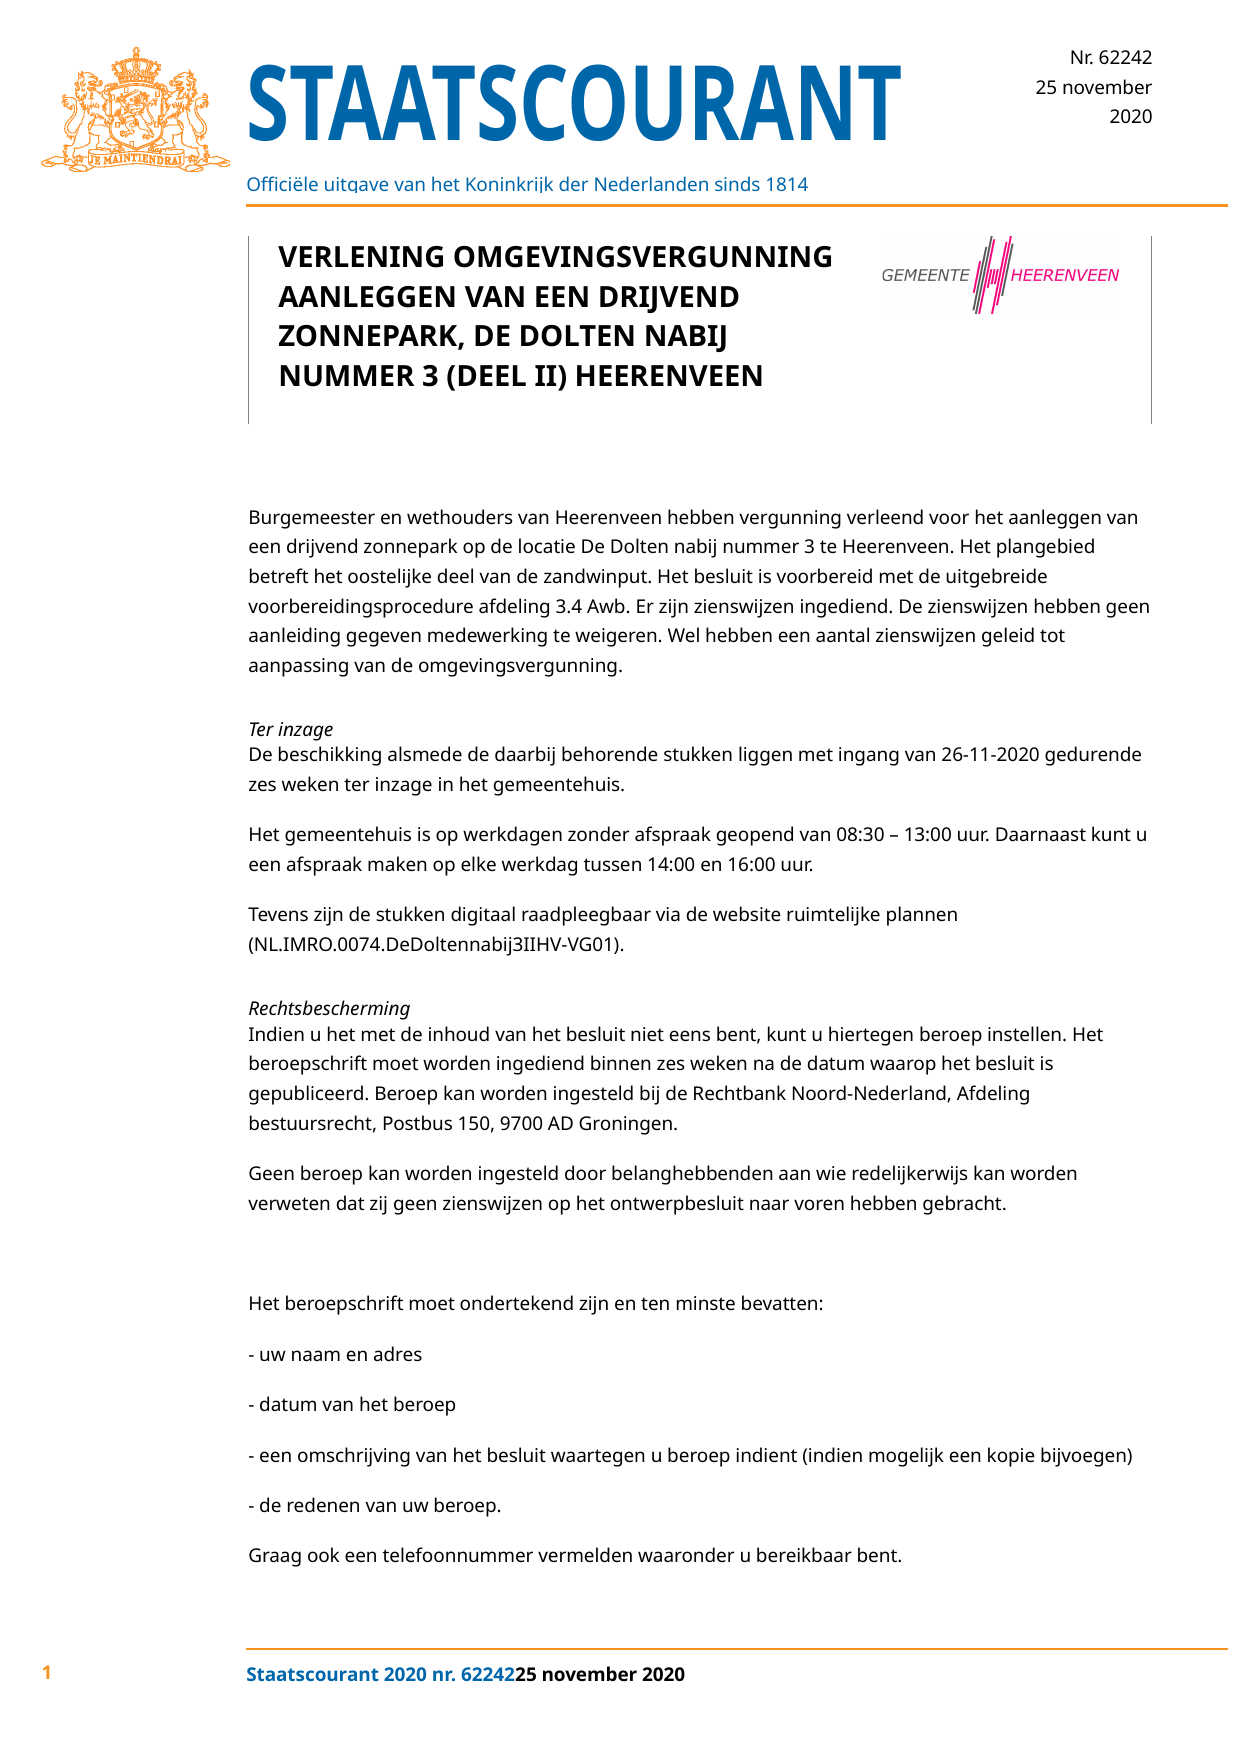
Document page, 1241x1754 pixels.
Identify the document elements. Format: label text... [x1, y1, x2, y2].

picture [882, 236, 1119, 314]
text - datum van het beroep [248, 1391, 1152, 1417]
text Tevens zijn de stukken digitaal raadpleegbaar via de website ruimtelijke plannen (NL.IMRO.0074.DeDoltennabij3IIHV-VG01). [248, 902, 1152, 957]
picture [41, 47, 231, 172]
text Het beroepschrift moet ondertekend zijn en ten minste bevatten: [248, 1291, 1152, 1316]
table_header VERLENING OMGEVINGSVERGUNNING AANLEGGEN VAN EEN DRIJVEND ZONNEPARK, DE DOLTEN NABIJ NUMMER 3 (DEEL II) HEERENVEEN [249, 236, 850, 424]
text Ter inzage [248, 716, 1152, 742]
text - uw naam en adres [248, 1341, 1152, 1367]
text Het gemeentehuis is op werkdagen zonder afspraak geopend van 08:30 – 13:00 uur. Daarnaast kunt u een afspraak maken op elke werkdag tussen 14:00 en 16:00 uur. [248, 822, 1152, 877]
text Rechtsbescherming [248, 995, 1152, 1021]
text Geen beroep kan worden ingesteld door belanghebbenden aan wie redelijkerwijs kan worden verweten dat zij geen zienswijzen op het ontwerpbesluit naar voren hebben gebracht. [248, 1160, 1152, 1215]
text Burgemeester en wethouders van Heerenveen hebben vergunning verleend voor het aanleggen van een drijvend zonnepark op de locatie De Dolten nabij nummer 3 te Heerenveen. Het plangebied betreft het oostelijke deel van de zandwinput. Het besluit is voorbereid met de uitgebreide voorbereidingsprocedure afdeling 3.4 Awb. Er zijn zienswijzen ingediend. De zienswijzen hebben geen aanleiding gegeven medewerking te weigeren. Wel hebben een aantal zienswijzen geleid tot aanpassing van de omgevingsvergunning. [248, 504, 1152, 678]
text Graag ook een telefoonnummer vermelden waaronder u bereikbaar bent. [248, 1543, 1152, 1568]
table_header [850, 236, 1151, 424]
text - de redenen van uw beroep. [248, 1492, 1152, 1518]
text - een omschrijving van het besluit waartegen u beroep indient (indien mogelijk een kopie bijvoegen) [248, 1442, 1152, 1467]
text Indien u het met de inhoud van het besluit niet eens bent, kunt u hiertegen beroep instellen. Het beroepschrift moet worden ingediend binnen zes weken na de datum waarop het besluit is gepubliceerd. Beroep kan worden ingesteld bij de Rechtbank Noord-Nederland, Afdeling bestuursrecht, Postbus 150, 9700 AD Groningen. [248, 1021, 1152, 1135]
text De beschikking alsmede de daarbij behorende stukken liggen met ingang van 26-11-2020 gedurende zes weken ter inzage in het gemeentehuis. [248, 742, 1152, 797]
